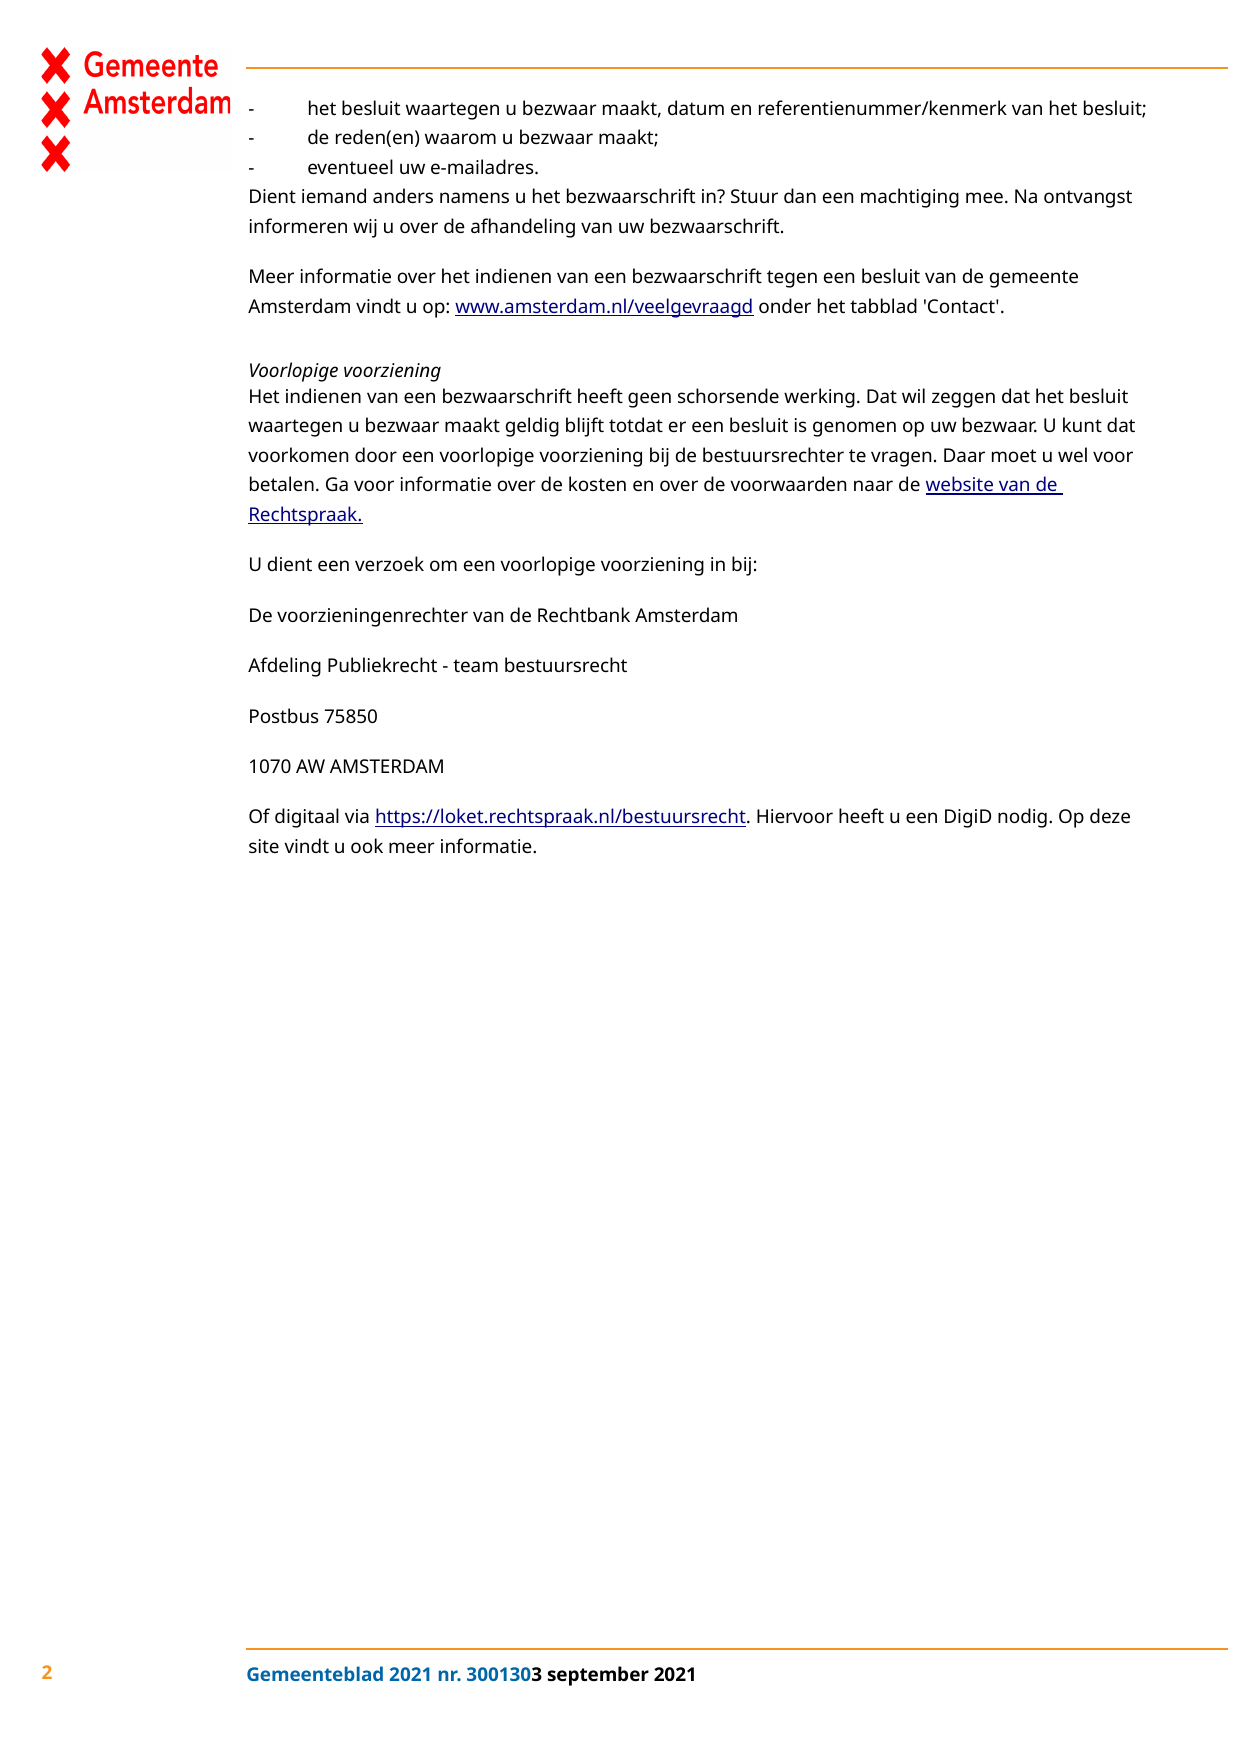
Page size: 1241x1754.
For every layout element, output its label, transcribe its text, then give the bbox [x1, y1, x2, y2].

picture [41, 47, 231, 172]
text Voorlopige voorziening [248, 357, 1152, 383]
text Het indienen van een bezwaarschrift heeft geen schorsende werking. Dat wil zeggen dat het besluit waartegen u bezwaar maakt geldig blijft totdat er een besluit is genomen op uw bezwaar. U kunt dat voorkomen door een voorlopige voorziening bij de bestuursrechter te vragen. Daar moet u wel voor betalen. Ga voor informatie over de kosten en over de voorwaarden naar de website van de Rechtspraak. [248, 383, 1152, 527]
list eventueel uw e-mailadres. [248, 154, 1152, 180]
text 1070 AW AMSTERDAM [248, 753, 1152, 779]
text Of digitaal via https://loket.rechtspraak.nl/bestuursrecht. Hiervoor heeft u een DigiD nodig. Op deze site vindt u ook meer informatie. [248, 804, 1152, 859]
text Postbus 75850 [248, 703, 1152, 728]
text Dient iemand anders namens u het bezwaarschrift in? Stuur dan een machtiging mee. Na ontvangst informeren wij u over de afhandeling van uw bezwaarschrift. [248, 183, 1152, 239]
list het besluit waartegen u bezwaar maakt, datum en referentienummer/kenmerk van het besluit; [248, 95, 1152, 121]
text Meer informatie over het indienen van een bezwaarschrift tegen een besluit van de gemeente Amsterdam vindt u op: www.amsterdam.nl/veelgevraagd onder het tabblad 'Contact'. [248, 263, 1152, 319]
text U dient een verzoek om een voorlopige voorziening in bij: [248, 552, 1152, 577]
text De voorzieningenrechter van de Rechtbank Amsterdam [248, 602, 1152, 628]
list de reden(en) waarom u bezwaar maakt; [248, 124, 1152, 150]
text Afdeling Publiekrecht - team bestuursrecht [248, 652, 1152, 678]
